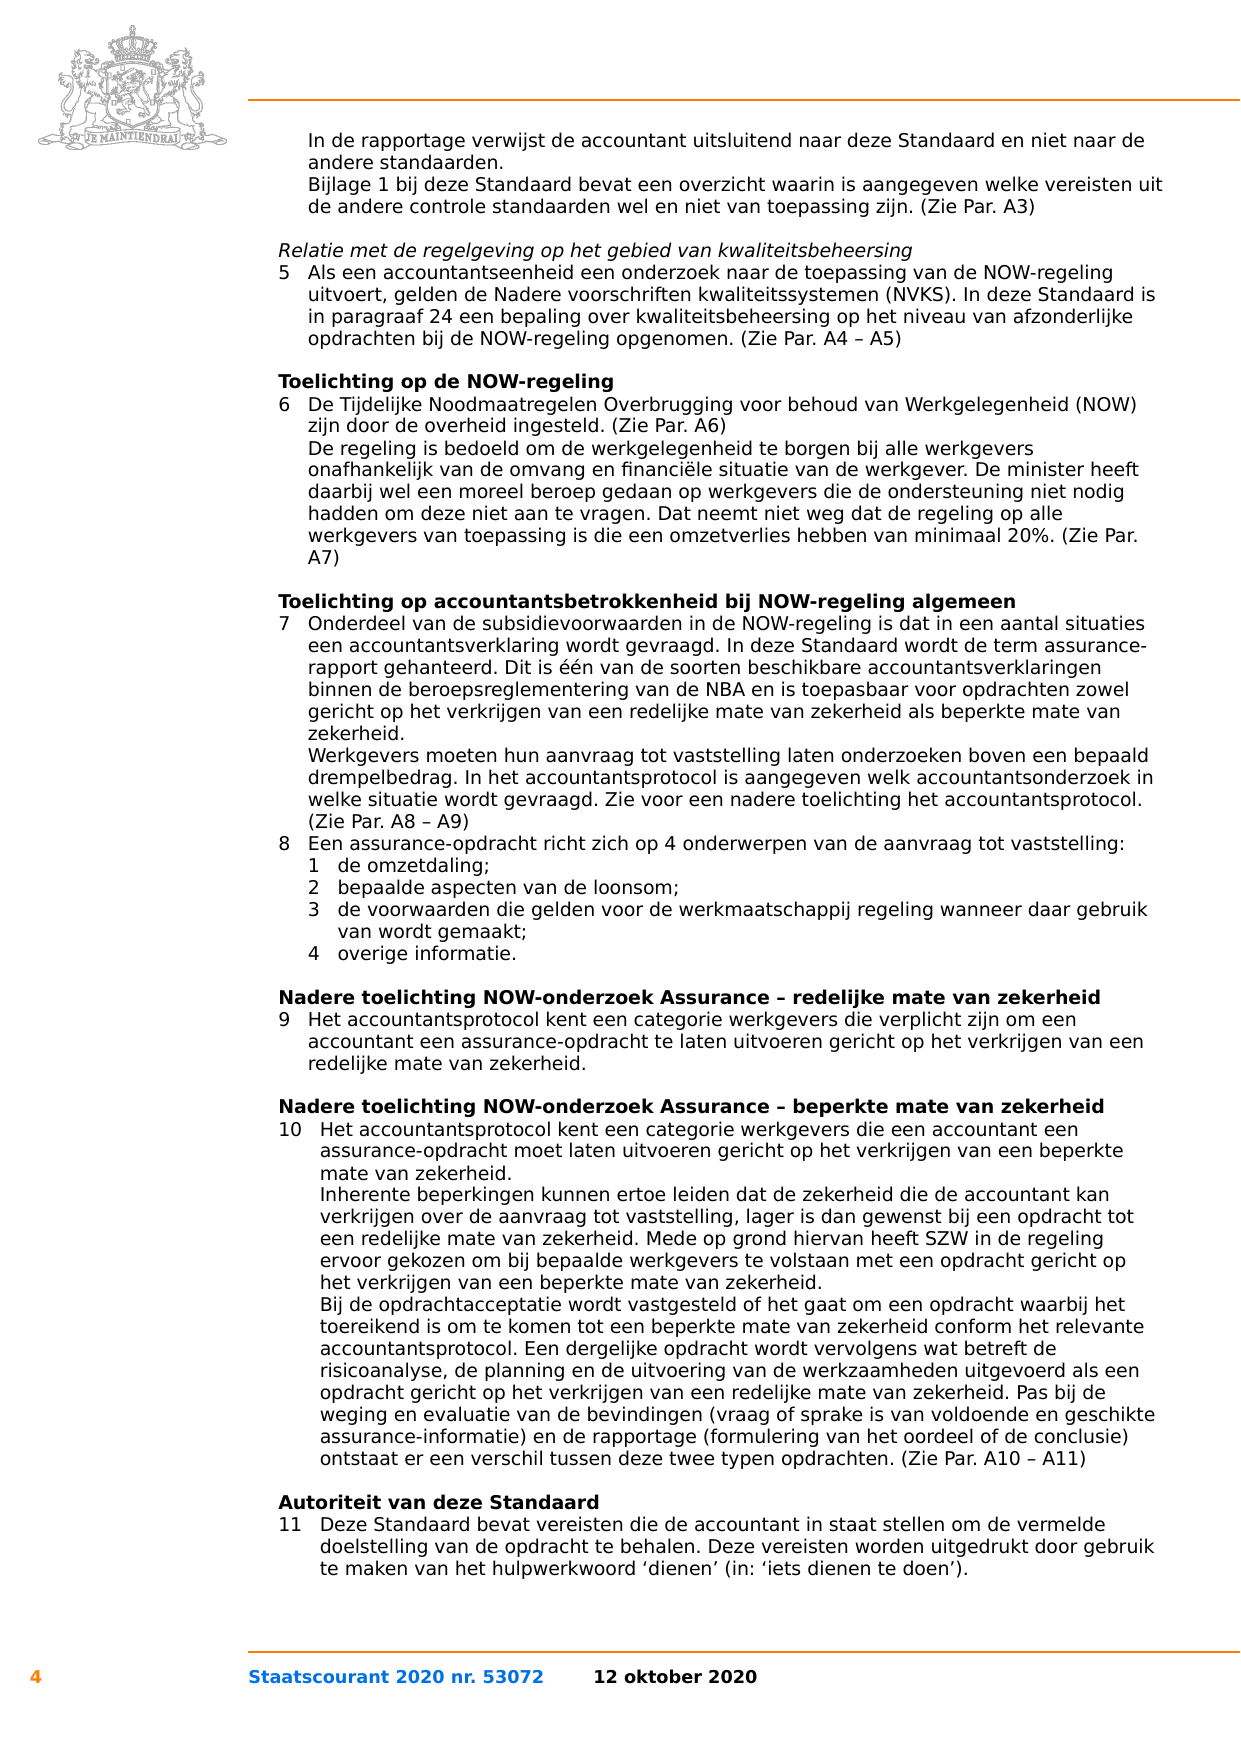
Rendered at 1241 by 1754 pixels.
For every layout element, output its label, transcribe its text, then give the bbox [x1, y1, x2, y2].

text 3 de voorwaarden die gelden voor de werkmaatschappij regeling wanneer daar gebruik van wordt gemaakt; [308, 899, 1163, 943]
text 9 Het accountantsprotocol kent een categorie werkgevers die verplicht zijn om een accountant een assurance-opdracht te laten uitvoeren gericht op het verkrijgen van een redelijke mate van zekerheid. [278, 1009, 1163, 1074]
text Bij de opdrachtacceptatie wordt vastgesteld of het gaat om een opdracht waarbij het toereikend is om te komen tot een beperkte mate van zekerheid conform het relevante accountantsprotocol. Een dergelijke opdracht wordt vervolgens wat betreft de risicoanalyse, de planning en de uitvoering van de werkzaamheden uitgevoerd als een opdracht gericht op het verkrijgen van een redelijke mate van zekerheid. Pas bij de weging en evaluatie van de bevindingen (vraag of sprake is van voldoende en geschikte assurance-informatie) en de rapportage (formulering van het oordeel of de conclusie) ontstaat er een verschil tussen deze twee typen opdrachten. (Zie Par. A10 – A11) [319, 1294, 1163, 1470]
text 6 De Tijdelijke Noodmaatregelen Overbrugging voor behoud van Werkgelegenheid (NOW) zijn door de overheid ingesteld. (Zie Par. A6) [278, 393, 1163, 437]
text 8 Een assurance-opdracht richt zich op 4 onderwerpen van de aanvraag tot vaststelling: [278, 833, 1163, 855]
text In de rapportage verwijst de accountant uitsluitend naar deze Standaard en niet naar de andere standaarden. [308, 130, 1163, 174]
text 7 Onderdeel van de subsidievoorwaarden in de NOW-regeling is dat in een aantal situaties een accountantsverklaring wordt gevraagd. In deze Standaard wordt de term assurance-rapport gehanteerd. Dit is één van de soorten beschikbare accountantsverklaringen binnen de beroepsreglementering van de NBA en is toepasbaar voor opdrachten zowel gericht op het verkrijgen van een redelijke mate van zekerheid als beperkte mate van zekerheid. [278, 613, 1163, 745]
text 11 Deze Standaard bevat vereisten die de accountant in staat stellen om de vermelde doelstelling van de opdracht te behalen. Deze vereisten worden uitgedrukt door gebruik te maken van het hulpwerkwoord ‘dienen’ (in: ‘iets dienen te doen’). [278, 1514, 1163, 1580]
subtitle Toelichting op accountantsbetrokkenheid bij NOW-regeling algemeen [278, 591, 1163, 613]
text 2 bepaalde aspecten van de loonsom; [308, 877, 1163, 899]
subtitle Nadere toelichting NOW-onderzoek Assurance – beperkte mate van zekerheid [278, 1096, 1163, 1118]
picture [38, 25, 227, 150]
subtitle Relatie met de regelgeving op het gebied van kwaliteitsbeheersing [278, 240, 1163, 262]
text Bijlage 1 bij deze Standaard bevat een overzicht waarin is aangegeven welke vereisten uit de andere controle standaarden wel en niet van toepassing zijn. (Zie Par. A3) [308, 174, 1163, 218]
text Inherente beperkingen kunnen ertoe leiden dat de zekerheid die de accountant kan verkrijgen over de aanvraag tot vaststelling, lager is dan gewenst bij een opdracht tot een redelijke mate van zekerheid. Mede op grond hiervan heeft SZW in de regeling ervoor gekozen om bij bepaalde werkgevers te volstaan met een opdracht gericht op het verkrijgen van een beperkte mate van zekerheid. [319, 1184, 1163, 1294]
subtitle Toelichting op de NOW-regeling [278, 371, 1163, 393]
text 5 Als een accountantseenheid een onderzoek naar de toepassing van de NOW-regeling uitvoert, gelden de Nadere voorschriften kwaliteitssystemen (NVKS). In deze Standaard is in paragraaf 24 een bepaling over kwaliteitsbeheersing op het niveau van afzonderlijke opdrachten bij de NOW-regeling opgenomen. (Zie Par. A4 – A5) [278, 262, 1163, 349]
text Werkgevers moeten hun aanvraag tot vaststelling laten onderzoeken boven een bepaald drempelbedrag. In het accountantsprotocol is aangegeven welk accountantsonderzoek in welke situatie wordt gevraagd. Zie voor een nadere toelichting het accountantsprotocol. (Zie Par. A8 – A9) [308, 745, 1163, 833]
text De regeling is bedoeld om de werkgelegenheid te borgen bij alle werkgevers onafhankelijk van de omvang en financiële situatie van de werkgever. De minister heeft daarbij wel een moreel beroep gedaan op werkgevers die de ondersteuning niet nodig hadden om deze niet aan te vragen. Dat neemt niet weg dat de regeling op alle werkgevers van toepassing is die een omzetverlies hebben van minimaal 20%. (Zie Par. A7) [308, 437, 1163, 569]
text 10 Het accountantsprotocol kent een categorie werkgevers die een accountant een assurance-opdracht moet laten uitvoeren gericht op het verkrijgen van een beperkte mate van zekerheid. [278, 1118, 1163, 1184]
text 1 de omzetdaling; [308, 855, 1163, 877]
subtitle Autoriteit van deze Standaard [278, 1492, 1163, 1514]
text 4 overige informatie. [308, 943, 1163, 965]
subtitle Nadere toelichting NOW-onderzoek Assurance – redelijke mate van zekerheid [278, 987, 1163, 1009]
